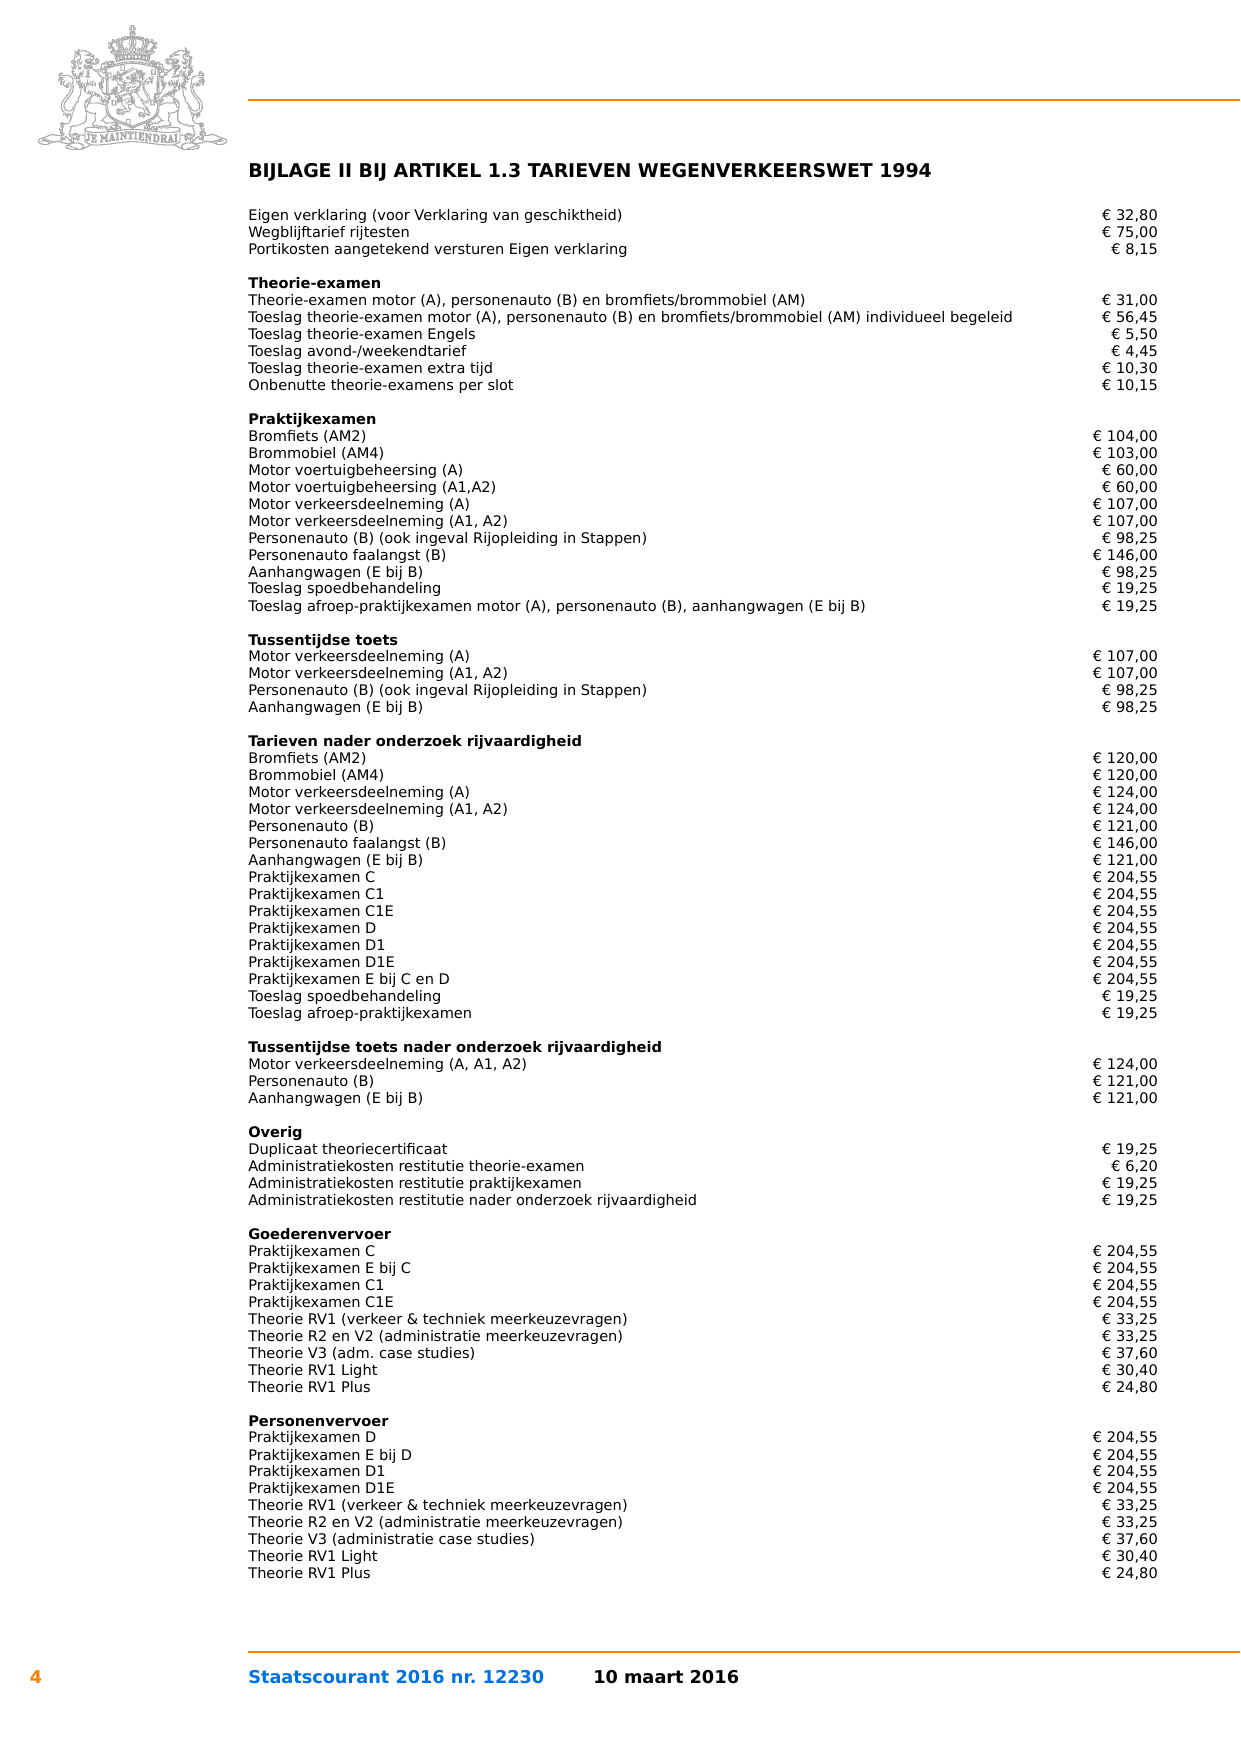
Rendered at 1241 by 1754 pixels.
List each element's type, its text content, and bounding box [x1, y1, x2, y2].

table_cell [248, 1107, 1049, 1124]
table_cell Personenvervoer [248, 1413, 1049, 1429]
table_cell € 204,55 [1049, 886, 1163, 903]
table_cell Toeslag theorie-examen Engels [248, 326, 1049, 343]
table_cell € 121,00 [1049, 852, 1163, 869]
table_cell € 4,45 [1049, 343, 1163, 360]
table_cell Theorie V3 (administratie case studies) [248, 1531, 1049, 1548]
table_cell Wegblijftarief rijtesten [248, 224, 1049, 241]
table_cell Brommobiel (AM4) [248, 767, 1049, 784]
table_cell Aanhangwagen (E bij B) [248, 1090, 1049, 1107]
table_cell Theorie RV1 (verkeer & techniek meerkeuzevragen) [248, 1497, 1049, 1514]
table_cell Aanhangwagen (E bij B) [248, 699, 1049, 716]
table_cell Toeslag spoedbehandeling [248, 988, 1049, 1005]
table_cell € 98,25 [1049, 699, 1163, 716]
table_cell Toeslag spoedbehandeling [248, 580, 1049, 597]
table_cell [248, 1582, 1049, 1599]
table_cell Theorie RV1 Plus [248, 1565, 1049, 1582]
table_cell Toeslag theorie-examen extra tijd [248, 360, 1049, 377]
table_cell [248, 394, 1049, 411]
table_cell [1049, 1039, 1163, 1056]
table_cell [1049, 716, 1163, 733]
table_cell Administratiekosten restitutie praktijkexamen [248, 1175, 1049, 1192]
table_cell [248, 614, 1049, 631]
table_cell € 204,55 [1049, 920, 1163, 937]
table_cell Theorie-examen motor (A), personenauto (B) en bromfiets/brommobiel (AM) [248, 292, 1049, 309]
table_cell € 121,00 [1049, 818, 1163, 835]
table_cell € 103,00 [1049, 445, 1163, 462]
table_cell Motor verkeersdeelneming (A1, A2) [248, 801, 1049, 818]
table_cell € 37,60 [1049, 1531, 1163, 1548]
table_cell [1049, 275, 1163, 292]
table_cell [1049, 1226, 1163, 1243]
table_cell € 30,40 [1049, 1361, 1163, 1378]
table_cell € 121,00 [1049, 1073, 1163, 1090]
table_cell Theorie RV1 Light [248, 1548, 1049, 1565]
table_cell Personenauto faalangst (B) [248, 546, 1049, 563]
table_cell € 204,55 [1049, 937, 1163, 954]
table_cell [1049, 1413, 1163, 1429]
table_cell € 30,40 [1049, 1548, 1163, 1565]
table_cell Praktijkexamen D1E [248, 1480, 1049, 1497]
table_cell Praktijkexamen D1 [248, 937, 1049, 954]
table_cell € 8,15 [1049, 241, 1163, 258]
table_cell Praktijkexamen D [248, 920, 1049, 937]
table_cell € 5,50 [1049, 326, 1163, 343]
table_cell € 204,55 [1049, 1463, 1163, 1480]
table_cell € 6,20 [1049, 1158, 1163, 1175]
table_cell € 121,00 [1049, 1090, 1163, 1107]
table_cell € 107,00 [1049, 648, 1163, 665]
table_header € 32,80 [1049, 207, 1163, 224]
table_cell € 124,00 [1049, 1056, 1163, 1073]
table_cell Bromfiets (AM2) [248, 750, 1049, 767]
table_cell [248, 1209, 1049, 1226]
table_cell Duplicaat theoriecertificaat [248, 1141, 1049, 1158]
table_cell € 37,60 [1049, 1345, 1163, 1361]
table_cell Motor verkeersdeelneming (A) [248, 648, 1049, 665]
table_cell [1049, 1582, 1163, 1599]
table_cell € 19,25 [1049, 1141, 1163, 1158]
table_cell € 204,55 [1049, 1277, 1163, 1293]
table_cell [1049, 1124, 1163, 1141]
table_cell € 19,25 [1049, 1175, 1163, 1192]
table_cell € 107,00 [1049, 513, 1163, 529]
table_cell € 98,25 [1049, 682, 1163, 699]
table_cell € 33,25 [1049, 1328, 1163, 1344]
table_cell Personenauto faalangst (B) [248, 835, 1049, 852]
table_cell € 33,25 [1049, 1311, 1163, 1327]
table_cell Tarieven nader onderzoek rijvaardigheid [248, 733, 1049, 750]
table_cell Motor verkeersdeelneming (A) [248, 496, 1049, 512]
table_cell Motor voertuigbeheersing (A) [248, 462, 1049, 478]
table_cell Personenauto (B) (ook ingeval Rijopleiding in Stappen) [248, 530, 1049, 546]
table_cell Praktijkexamen [248, 411, 1049, 428]
table_cell Tussentijdse toets [248, 631, 1049, 648]
table_cell Motor verkeersdeelneming (A, A1, A2) [248, 1056, 1049, 1073]
table_cell [1049, 1395, 1163, 1412]
table_cell Praktijkexamen C1 [248, 1277, 1049, 1293]
table_cell € 60,00 [1049, 479, 1163, 496]
table_cell Praktijkexamen E bij C en D [248, 971, 1049, 988]
table_cell [248, 716, 1049, 733]
table_cell Personenauto (B) (ook ingeval Rijopleiding in Stappen) [248, 682, 1049, 699]
table_cell Aanhangwagen (E bij B) [248, 852, 1049, 869]
table_header Eigen verklaring (voor Verklaring van geschiktheid) [248, 207, 1049, 224]
table_cell [248, 1395, 1049, 1412]
table_cell Praktijkexamen D1E [248, 954, 1049, 971]
table_cell Goederenvervoer [248, 1226, 1049, 1243]
table_cell Theorie R2 en V2 (administratie meerkeuzevragen) [248, 1328, 1049, 1344]
table_cell € 146,00 [1049, 546, 1163, 563]
table_cell Praktijkexamen C [248, 869, 1049, 886]
table_cell € 19,25 [1049, 988, 1163, 1005]
table_cell € 107,00 [1049, 665, 1163, 682]
table_cell € 60,00 [1049, 462, 1163, 478]
table_cell Praktijkexamen C1E [248, 903, 1049, 920]
table_cell Praktijkexamen C [248, 1243, 1049, 1259]
table_cell € 33,25 [1049, 1514, 1163, 1531]
table_cell € 204,55 [1049, 903, 1163, 920]
table_cell [1049, 411, 1163, 428]
table_cell € 204,55 [1049, 1480, 1163, 1497]
table_cell Personenauto (B) [248, 1073, 1049, 1090]
table_cell Praktijkexamen C1E [248, 1294, 1049, 1311]
table_cell Theorie R2 en V2 (administratie meerkeuzevragen) [248, 1514, 1049, 1531]
table_cell € 124,00 [1049, 801, 1163, 818]
table_cell € 120,00 [1049, 767, 1163, 784]
table_cell Motor verkeersdeelneming (A1, A2) [248, 665, 1049, 682]
table_cell Aanhangwagen (E bij B) [248, 564, 1049, 580]
table_cell Toeslag theorie-examen motor (A), personenauto (B) en bromfiets/brommobiel (AM) individueel begeleid [248, 309, 1049, 326]
table_cell [1049, 1107, 1163, 1124]
table_cell Praktijkexamen D1 [248, 1463, 1049, 1480]
table_cell Motor voertuigbeheersing (A1,A2) [248, 479, 1049, 496]
table_cell Overig [248, 1124, 1049, 1141]
table_cell € 204,55 [1049, 869, 1163, 886]
table_cell € 204,55 [1049, 971, 1163, 988]
table_cell € 204,55 [1049, 1260, 1163, 1277]
table_cell € 124,00 [1049, 784, 1163, 801]
table_cell Praktijkexamen C1 [248, 886, 1049, 903]
table_cell € 120,00 [1049, 750, 1163, 767]
table_cell [248, 1022, 1049, 1039]
table_cell € 19,25 [1049, 1005, 1163, 1022]
table_cell € 24,80 [1049, 1565, 1163, 1582]
table_cell € 33,25 [1049, 1497, 1163, 1514]
table_cell [1049, 1022, 1163, 1039]
table_cell [1049, 614, 1163, 631]
table_cell € 104,00 [1049, 428, 1163, 444]
table_cell Toeslag afroep-praktijkexamen [248, 1005, 1049, 1022]
table_cell € 19,25 [1049, 598, 1163, 614]
table_cell [248, 258, 1049, 275]
table_cell € 204,55 [1049, 954, 1163, 971]
table_cell [1049, 258, 1163, 275]
table_cell Personenauto (B) [248, 818, 1049, 835]
table_cell € 204,55 [1049, 1294, 1163, 1311]
table_cell € 75,00 [1049, 224, 1163, 241]
table_cell € 204,55 [1049, 1446, 1163, 1463]
table_cell Praktijkexamen E bij D [248, 1446, 1049, 1463]
table_cell Theorie RV1 (verkeer & techniek meerkeuzevragen) [248, 1311, 1049, 1327]
table_cell Bromfiets (AM2) [248, 428, 1049, 444]
table_cell € 10,15 [1049, 377, 1163, 394]
table_cell Portikosten aangetekend versturen Eigen verklaring [248, 241, 1049, 258]
table_cell Theorie-examen [248, 275, 1049, 292]
table_cell € 204,55 [1049, 1429, 1163, 1446]
table_cell [1049, 394, 1163, 411]
table_cell € 10,30 [1049, 360, 1163, 377]
table_cell € 31,00 [1049, 292, 1163, 309]
table_cell [1049, 1209, 1163, 1226]
table_cell € 24,80 [1049, 1379, 1163, 1395]
picture [38, 25, 227, 150]
table_cell Praktijkexamen E bij C [248, 1260, 1049, 1277]
table_cell Administratiekosten restitutie nader onderzoek rijvaardigheid [248, 1192, 1049, 1209]
table_cell Onbenutte theorie-examens per slot [248, 377, 1049, 394]
table_cell Toeslag afroep-praktijkexamen motor (A), personenauto (B), aanhangwagen (E bij B) [248, 598, 1049, 614]
table_cell Toeslag avond-/weekendtarief [248, 343, 1049, 360]
subtitle BIJLAGE II BIJ ARTIKEL 1.3 TARIEVEN WEGENVERKEERSWET 1994 [248, 160, 1163, 182]
table_cell € 204,55 [1049, 1243, 1163, 1259]
table_cell Praktijkexamen D [248, 1429, 1049, 1446]
table_cell € 19,25 [1049, 580, 1163, 597]
table_cell Motor verkeersdeelneming (A) [248, 784, 1049, 801]
table_cell [1049, 733, 1163, 750]
table_cell € 146,00 [1049, 835, 1163, 852]
table_cell Tussentijdse toets nader onderzoek rijvaardigheid [248, 1039, 1049, 1056]
table_cell Motor verkeersdeelneming (A1, A2) [248, 513, 1049, 529]
table_cell € 56,45 [1049, 309, 1163, 326]
table_cell € 19,25 [1049, 1192, 1163, 1209]
table_cell [1049, 631, 1163, 648]
table_cell € 98,25 [1049, 564, 1163, 580]
table_cell € 107,00 [1049, 496, 1163, 512]
table_cell € 98,25 [1049, 530, 1163, 546]
table_cell Brommobiel (AM4) [248, 445, 1049, 462]
table_cell Administratiekosten restitutie theorie-examen [248, 1158, 1049, 1175]
table_cell Theorie RV1 Light [248, 1361, 1049, 1378]
table_cell Theorie RV1 Plus [248, 1379, 1049, 1395]
table_cell Theorie V3 (adm. case studies) [248, 1345, 1049, 1361]
